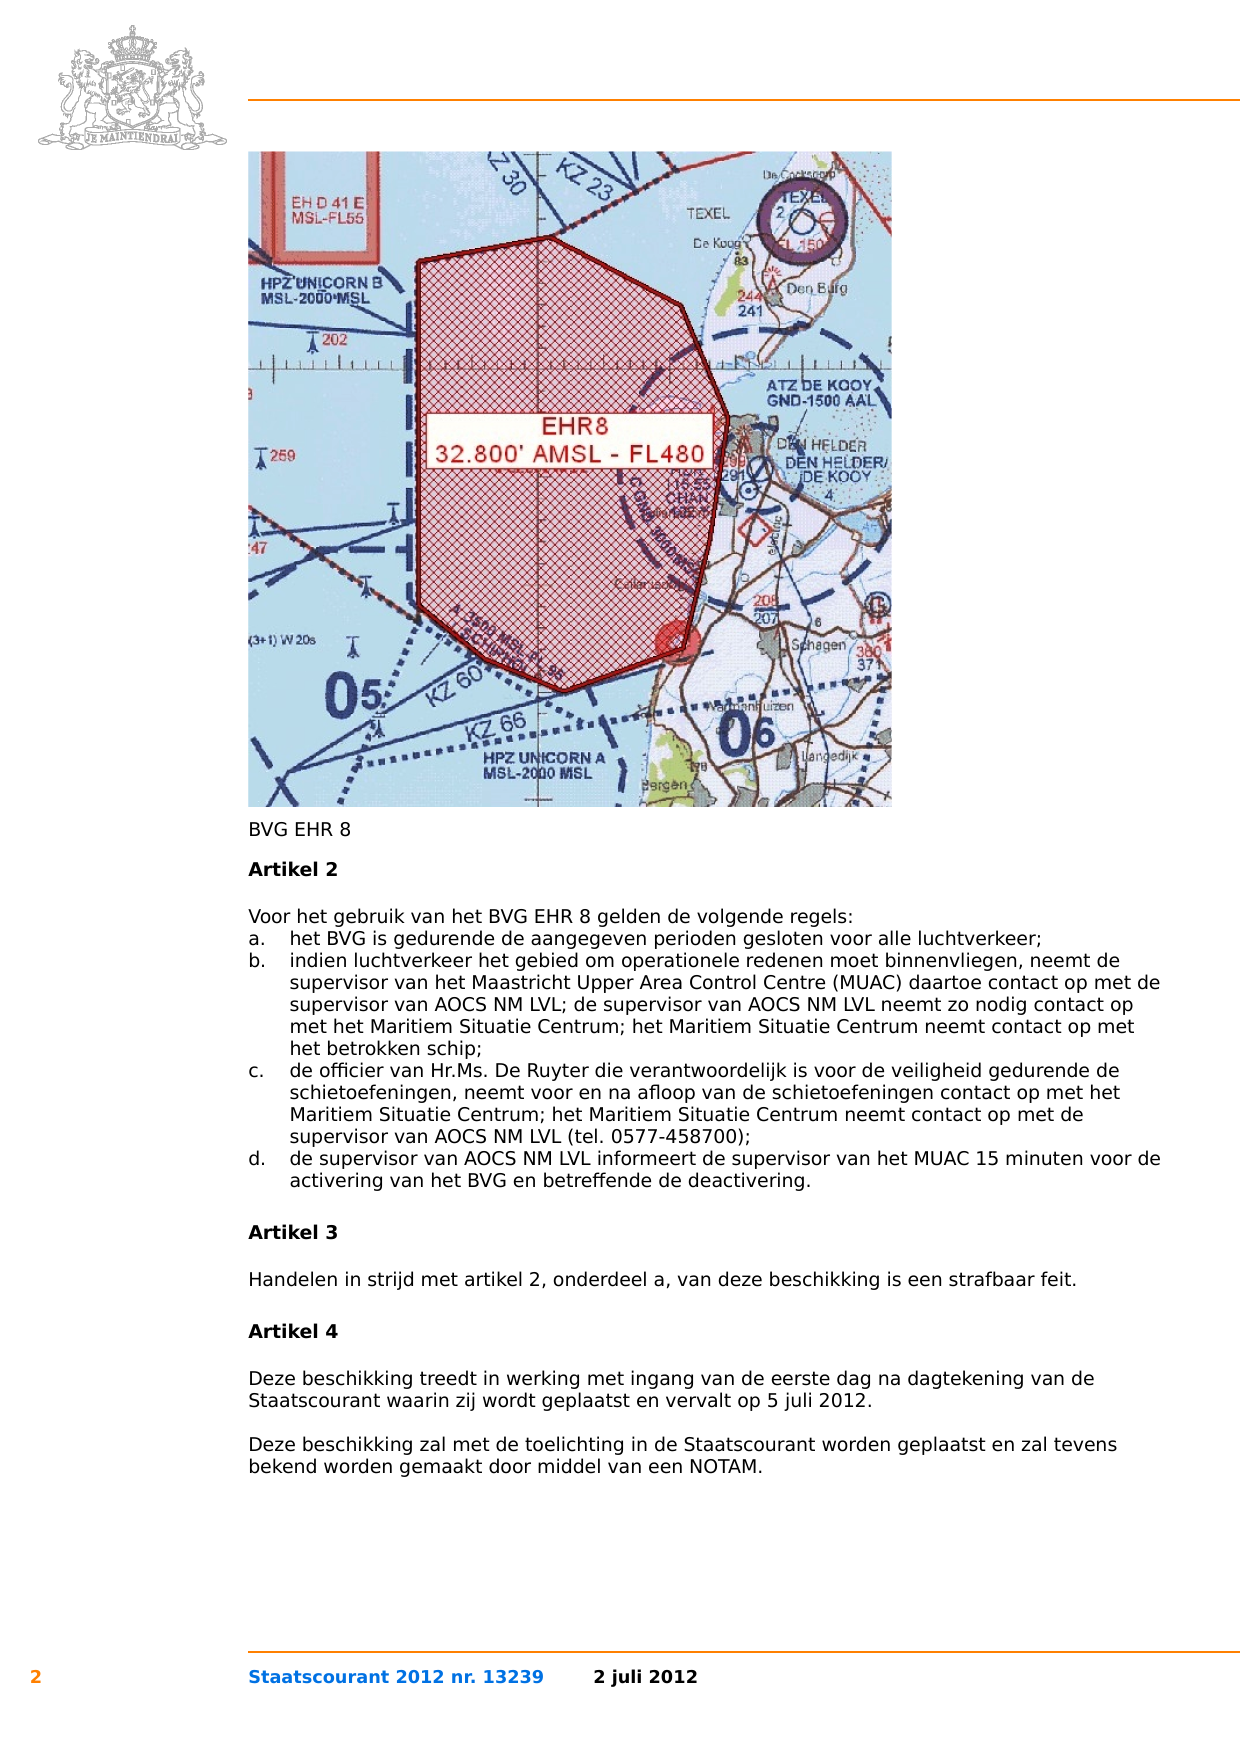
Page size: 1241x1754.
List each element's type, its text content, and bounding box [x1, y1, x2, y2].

text a. het BVG is gedurende de aangegeven perioden gesloten voor alle luchtverkeer; [248, 928, 1163, 950]
subtitle Artikel 3 [248, 1222, 1163, 1244]
picture [38, 25, 227, 150]
text b. indien luchtverkeer het gebied om operationele redenen moet binnenvliegen, neemt de supervisor van het Maastricht Upper Area Control Centre (MUAC) daartoe contact op met de supervisor van AOCS NM LVL; de supervisor van AOCS NM LVL neemt zo nodig contact op met het Maritiem Situatie Centrum; het Maritiem Situatie Centrum neemt contact op met het betrokken schip; [248, 950, 1163, 1060]
text Handelen in strijd met artikel 2, onderdeel a, van deze beschikking is een strafbaar feit. [248, 1269, 1163, 1291]
text Deze beschikking treedt in werking met ingang van de eerste dag na dagtekening van de Staatscourant waarin zij wordt geplaatst en vervalt op 5 juli 2012. [248, 1368, 1163, 1412]
text BVG EHR 8 [248, 819, 892, 841]
text d. de supervisor van AOCS NM LVL informeert de supervisor van het MUAC 15 minuten voor de activering van het BVG en betreffende de deactivering. [248, 1148, 1163, 1192]
text c. de officier van Hr.Ms. De Ruyter die verantwoordelijk is voor de veiligheid gedurende de schietoefeningen, neemt voor en na afloop van de schietoefeningen contact op met het Maritiem Situatie Centrum; het Maritiem Situatie Centrum neemt contact op met de supervisor van AOCS NM LVL (tel. 0577-458700); [248, 1060, 1163, 1148]
text Deze beschikking zal met de toelichting in de Staatscourant worden geplaatst en zal tevens bekend worden gemaakt door middel van een NOTAM. [248, 1434, 1163, 1478]
picture [248, 151, 892, 807]
text Voor het gebruik van het BVG EHR 8 gelden de volgende regels: [248, 906, 1163, 928]
subtitle Artikel 2 [248, 859, 1163, 881]
subtitle Artikel 4 [248, 1321, 1163, 1343]
